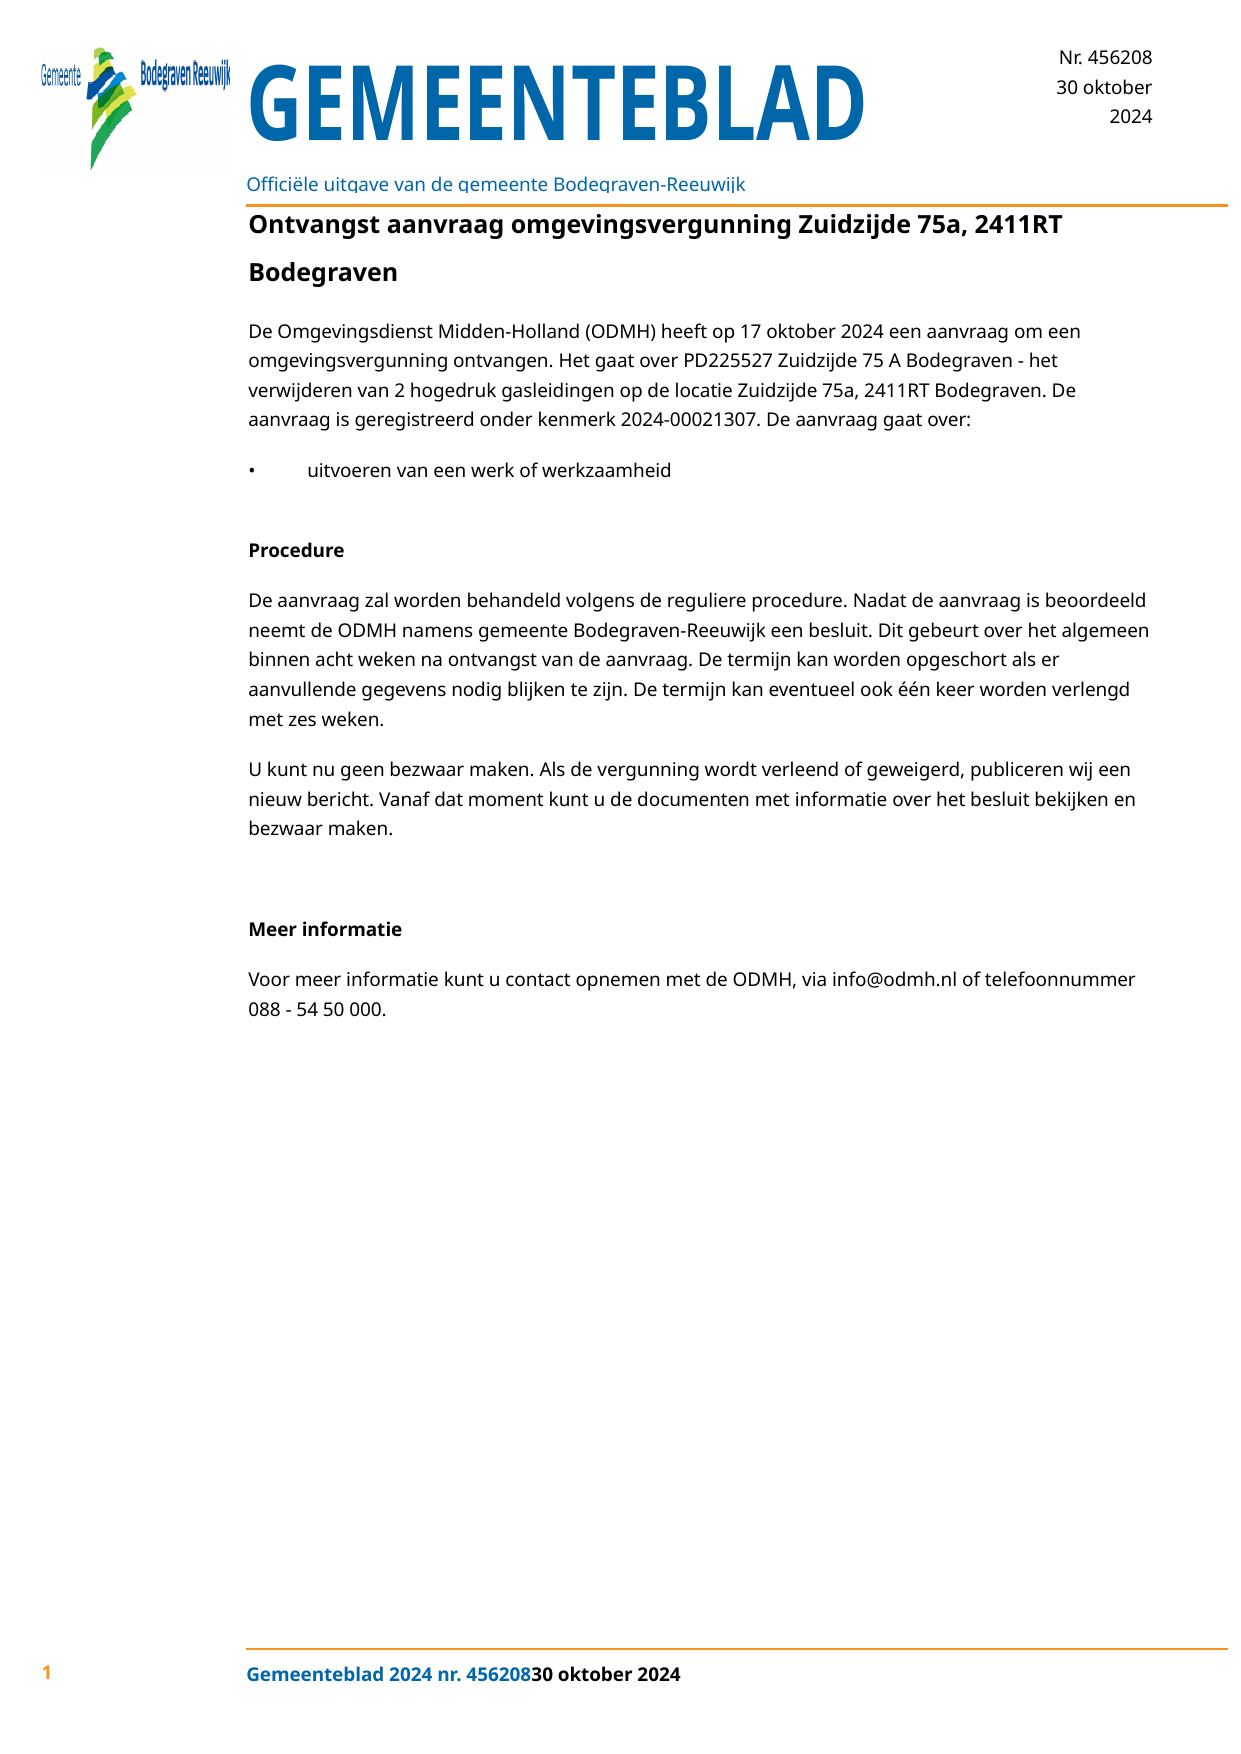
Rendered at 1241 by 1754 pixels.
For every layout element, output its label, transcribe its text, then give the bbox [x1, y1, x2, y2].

picture [41, 47, 231, 172]
text Voor meer informatie kunt u contact opnemen met de ODMH, via info@odmh.nl of telefoonnummer 088 - 54 50 000. [248, 967, 1152, 1022]
list uitvoeren van een werk of werkzaamheid [248, 457, 1152, 483]
text Procedure [248, 537, 1152, 563]
text Meer informatie [248, 916, 1152, 942]
text Ontvangst aanvraag omgevingsvergunning Zuidzijde 75a, 2411RT Bodegraven [248, 207, 1152, 288]
text De aanvraag zal worden behandeld volgens de reguliere procedure. Nadat de aanvraag is beoordeeld neemt de ODMH namens gemeente Bodegraven-Reeuwijk een besluit. Dit gebeurt over het algemeen binnen acht weken na ontvangst van de aanvraag. De termijn kan worden opgeschort als er aanvullende gegevens nodig blijken te zijn. De termijn kan eventueel ook één keer worden verlengd met zes weken. [248, 587, 1152, 732]
text De Omgevingsdienst Midden-Holland (ODMH) heeft op 17 oktober 2024 een aanvraag om een omgevingsvergunning ontvangen. Het gaat over PD225527 Zuidzijde 75 A Bodegraven - het verwijderen van 2 hogedruk gasleidingen op de locatie Zuidzijde 75a, 2411RT Bodegraven. De aanvraag is geregistreerd onder kenmerk 2024-00021307. De aanvraag gaat over: [248, 318, 1152, 432]
text U kunt nu geen bezwaar maken. Als de vergunning wordt verleend of geweigerd, publiceren wij een nieuw bericht. Vanaf dat moment kunt u de documenten met informatie over het besluit bekijken en bezwaar maken. [248, 756, 1152, 841]
